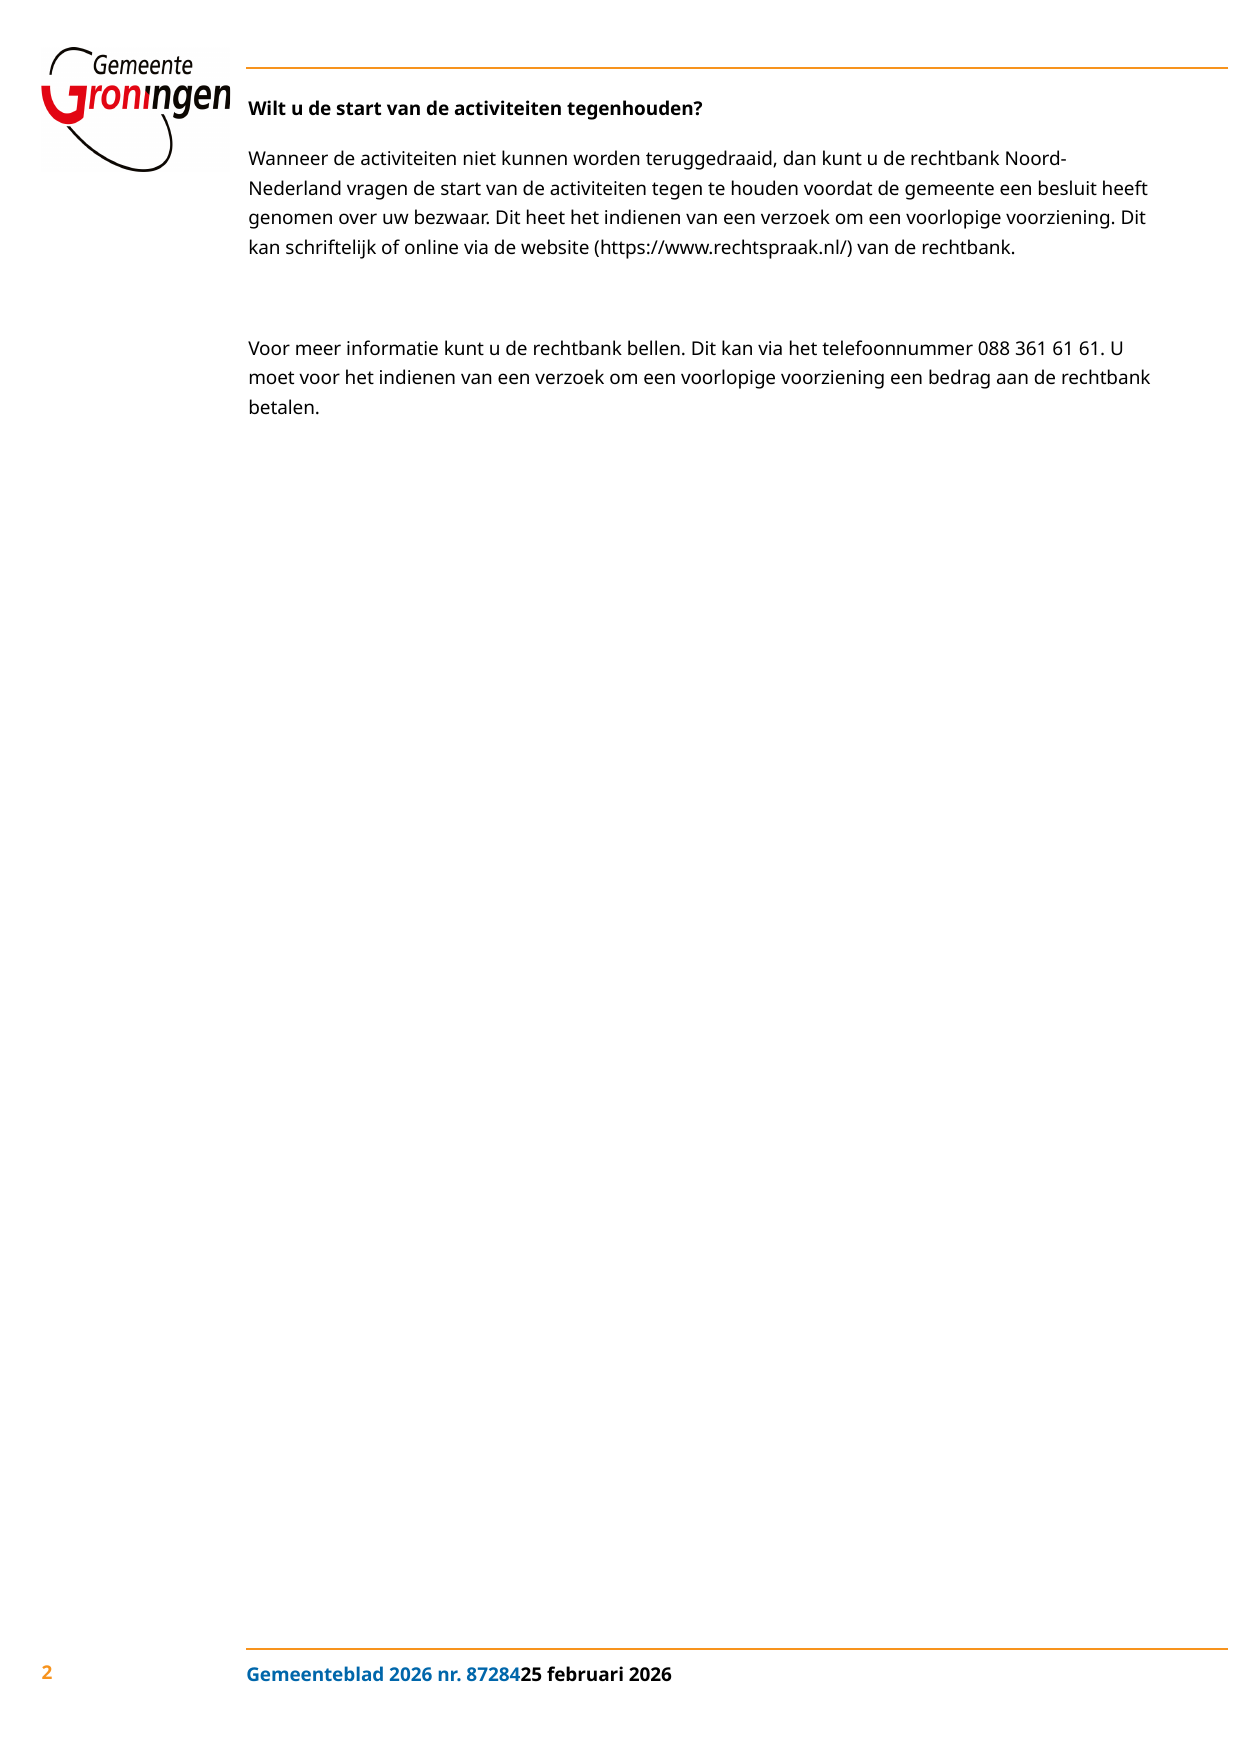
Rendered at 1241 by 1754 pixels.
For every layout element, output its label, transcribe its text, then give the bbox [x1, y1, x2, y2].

text Wanneer de activiteiten niet kunnen worden teruggedraaid, dan kunt u de rechtbank Noord-Nederland vragen de start van de activiteiten tegen te houden voordat de gemeente een besluit heeft genomen over uw bezwaar. Dit heet het indienen van een verzoek om een voorlopige voorziening. Dit kan schriftelijk of online via de website (https://www.rechtspraak.nl/) van de rechtbank. [248, 145, 1152, 260]
text Voor meer informatie kunt u de rechtbank bellen. Dit kan via het telefoonnummer 088 361 61 61. U moet voor het indienen van een verzoek om een voorlopige voorziening een bedrag aan de rechtbank betalen. [248, 335, 1152, 420]
text Wilt u de start van de activiteiten tegenhouden? [248, 95, 1152, 121]
picture [41, 47, 231, 172]
